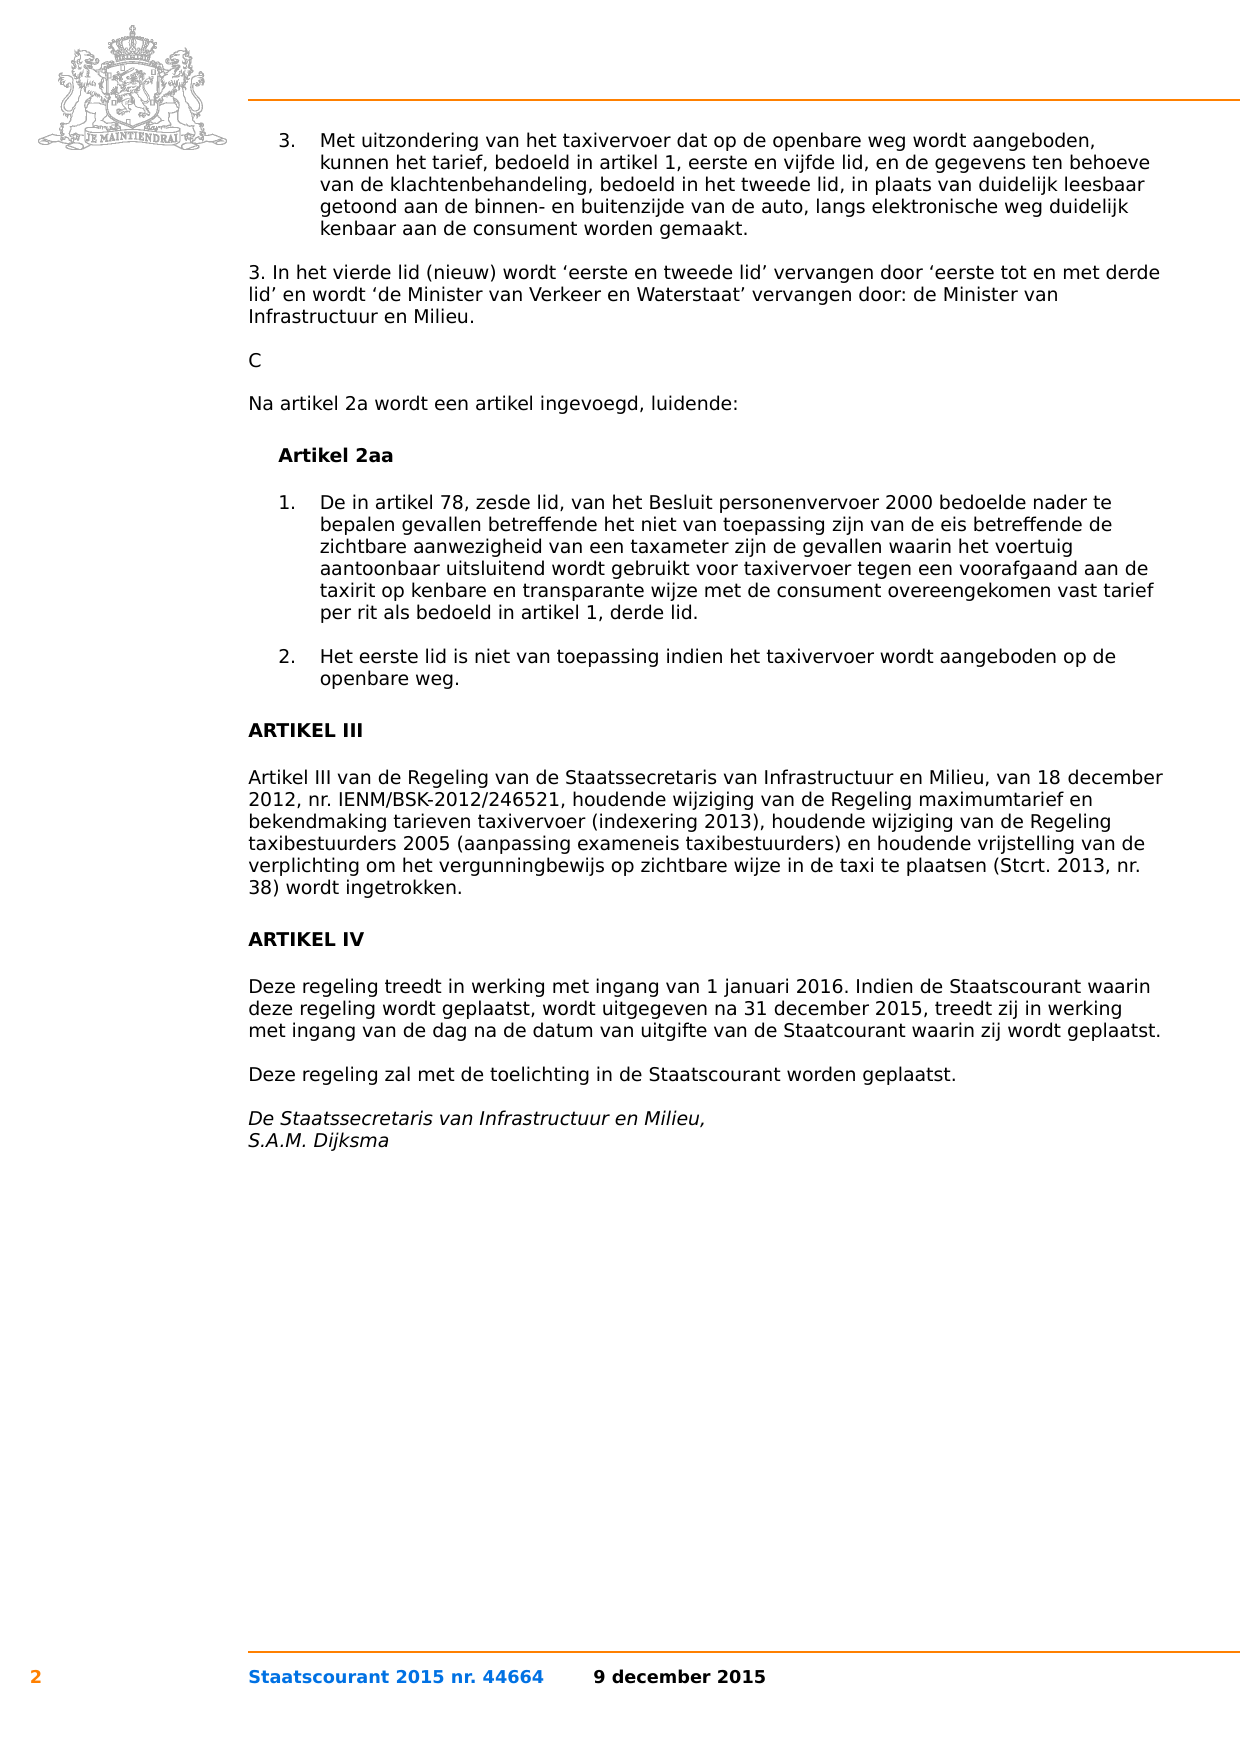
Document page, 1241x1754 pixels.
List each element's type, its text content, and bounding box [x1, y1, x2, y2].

text Deze regeling treedt in werking met ingang van 1 januari 2016. Indien de Staatscourant waarin deze regeling wordt geplaatst, wordt uitgegeven na 31 december 2015, treedt zij in werking met ingang van de dag na de datum van uitgifte van de Staatcourant waarin zij wordt geplaatst. [248, 976, 1163, 1042]
text Na artikel 2a wordt een artikel ingevoegd, luidende: [248, 393, 1163, 415]
subtitle Artikel 2aa [278, 445, 1163, 467]
subtitle ARTIKEL IV [248, 929, 1163, 951]
subtitle ARTIKEL III [248, 720, 1163, 742]
text 1. De in artikel 78, zesde lid, van het Besluit personenvervoer 2000 bedoelde nader te bepalen gevallen betreffende het niet van toepassing zijn van de eis betreffende de zichtbare aanwezigheid van een taxameter zijn de gevallen waarin het voertuig aantoonbaar uitsluitend wordt gebruikt voor taxivervoer tegen een voorafgaand aan de taxirit op kenbare en transparante wijze met de consument overeengekomen vast tarief per rit als bedoeld in artikel 1, derde lid. [278, 492, 1163, 624]
text De Staatssecretaris van Infrastructuur en Milieu, S.A.M. Dijksma [248, 1107, 1163, 1151]
picture [38, 25, 227, 150]
text 3. In het vierde lid (nieuw) wordt ‘eerste en tweede lid’ vervangen door ‘eerste tot en met derde lid’ en wordt ‘de Minister van Verkeer en Waterstaat’ vervangen door: de Minister van Infrastructuur en Milieu. [248, 262, 1163, 328]
text Artikel III van de Regeling van de Staatssecretaris van Infrastructuur en Milieu, van 18 december 2012, nr. IENM/BSK-2012/246521, houdende wijziging van de Regeling maximumtarief en bekendmaking tarieven taxivervoer (indexering 2013), houdende wijziging van de Regeling taxibestuurders 2005 (aanpassing exameneis taxibestuurders) en houdende vrijstelling van de verplichting om het vergunningbewijs op zichtbare wijze in de taxi te plaatsen (Stcrt. 2013, nr. 38) wordt ingetrokken. [248, 767, 1163, 899]
text 3. Met uitzondering van het taxivervoer dat op de openbare weg wordt aangeboden, kunnen het tarief, bedoeld in artikel 1, eerste en vijfde lid, en de gegevens ten behoeve van de klachtenbehandeling, bedoeld in het tweede lid, in plaats van duidelijk leesbaar getoond aan de binnen- en buitenzijde van de auto, langs elektronische weg duidelijk kenbaar aan de consument worden gemaakt. [278, 130, 1163, 240]
text C [248, 349, 1163, 371]
text 2. Het eerste lid is niet van toepassing indien het taxivervoer wordt aangeboden op de openbare weg. [278, 646, 1163, 690]
text Deze regeling zal met de toelichting in de Staatscourant worden geplaatst. [248, 1064, 1163, 1086]
